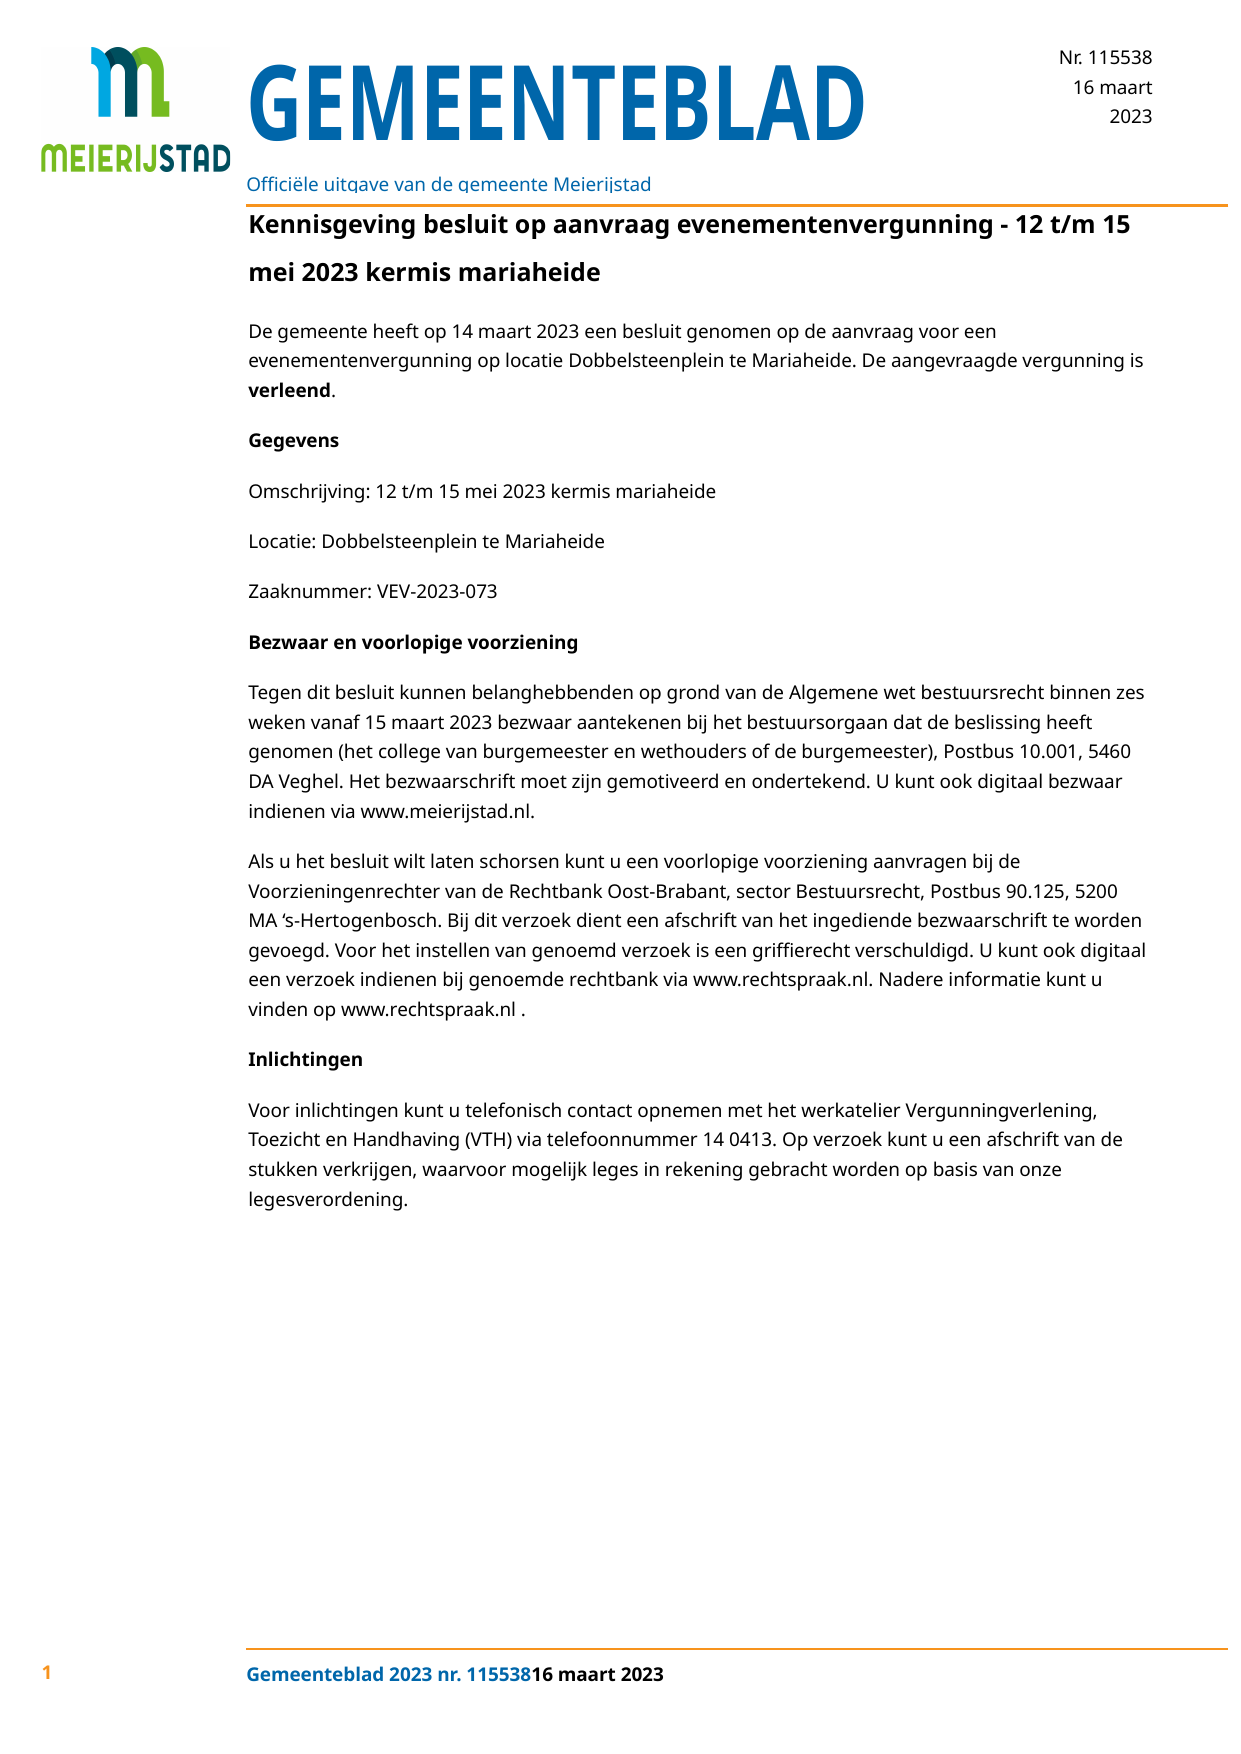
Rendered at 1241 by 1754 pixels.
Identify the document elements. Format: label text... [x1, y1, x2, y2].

text Bezwaar en voorlopige voorziening [248, 629, 1152, 655]
text Tegen dit besluit kunnen belanghebbenden op grond van de Algemene wet bestuursrecht binnen zes weken vanaf 15 maart 2023 bezwaar aantekenen bij het bestuursorgaan dat de beslissing heeft genomen (het college van burgemeester en wethouders of de burgemeester), Postbus 10.001, 5460 DA Veghel. Het bezwaarschrift moet zijn gemotiveerd en ondertekend. U kunt ook digitaal bezwaar indienen via www.meierijstad.nl. [248, 679, 1152, 824]
text Inlichtingen [248, 1047, 1152, 1072]
text De gemeente heeft op 14 maart 2023 een besluit genomen op de aanvraag voor een evenementenvergunning op locatie Dobbelsteenplein te Mariaheide. De aangevraagde vergunning is verleend. [248, 318, 1152, 403]
text Voor inlichtingen kunt u telefonisch contact opnemen met het werkatelier Vergunningverlening, Toezicht en Handhaving (VTH) via telefoonnummer 14 0413. Op verzoek kunt u een afschrift van de stukken verkrijgen, waarvoor mogelijk leges in rekening gebracht worden op basis van onze legesverordening. [248, 1097, 1152, 1212]
text Kennisgeving besluit op aanvraag evenementenvergunning - 12 t/m 15 mei 2023 kermis mariaheide [248, 207, 1152, 288]
text Gegevens [248, 427, 1152, 453]
text Locatie: Dobbelsteenplein te Mariaheide [248, 528, 1152, 554]
text Omschrijving: 12 t/m 15 mei 2023 kermis mariaheide [248, 478, 1152, 504]
picture [41, 47, 231, 172]
text Zaaknummer: VEV-2023-073 [248, 579, 1152, 604]
text Als u het besluit wilt laten schorsen kunt u een voorlopige voorziening aanvragen bij de Voorzieningenrechter van de Rechtbank Oost-Brabant, sector Bestuursrecht, Postbus 90.125, 5200 MA ‘s-Hertogenbosch. Bij dit verzoek dient een afschrift van het ingediende bezwaarschrift te worden gevoegd. Voor het instellen van genoemd verzoek is een griffierecht verschuldigd. U kunt ook digitaal een verzoek indienen bij genoemde rechtbank via www.rechtspraak.nl. Nadere informatie kunt u vinden op www.rechtspraak.nl . [248, 848, 1152, 1022]
